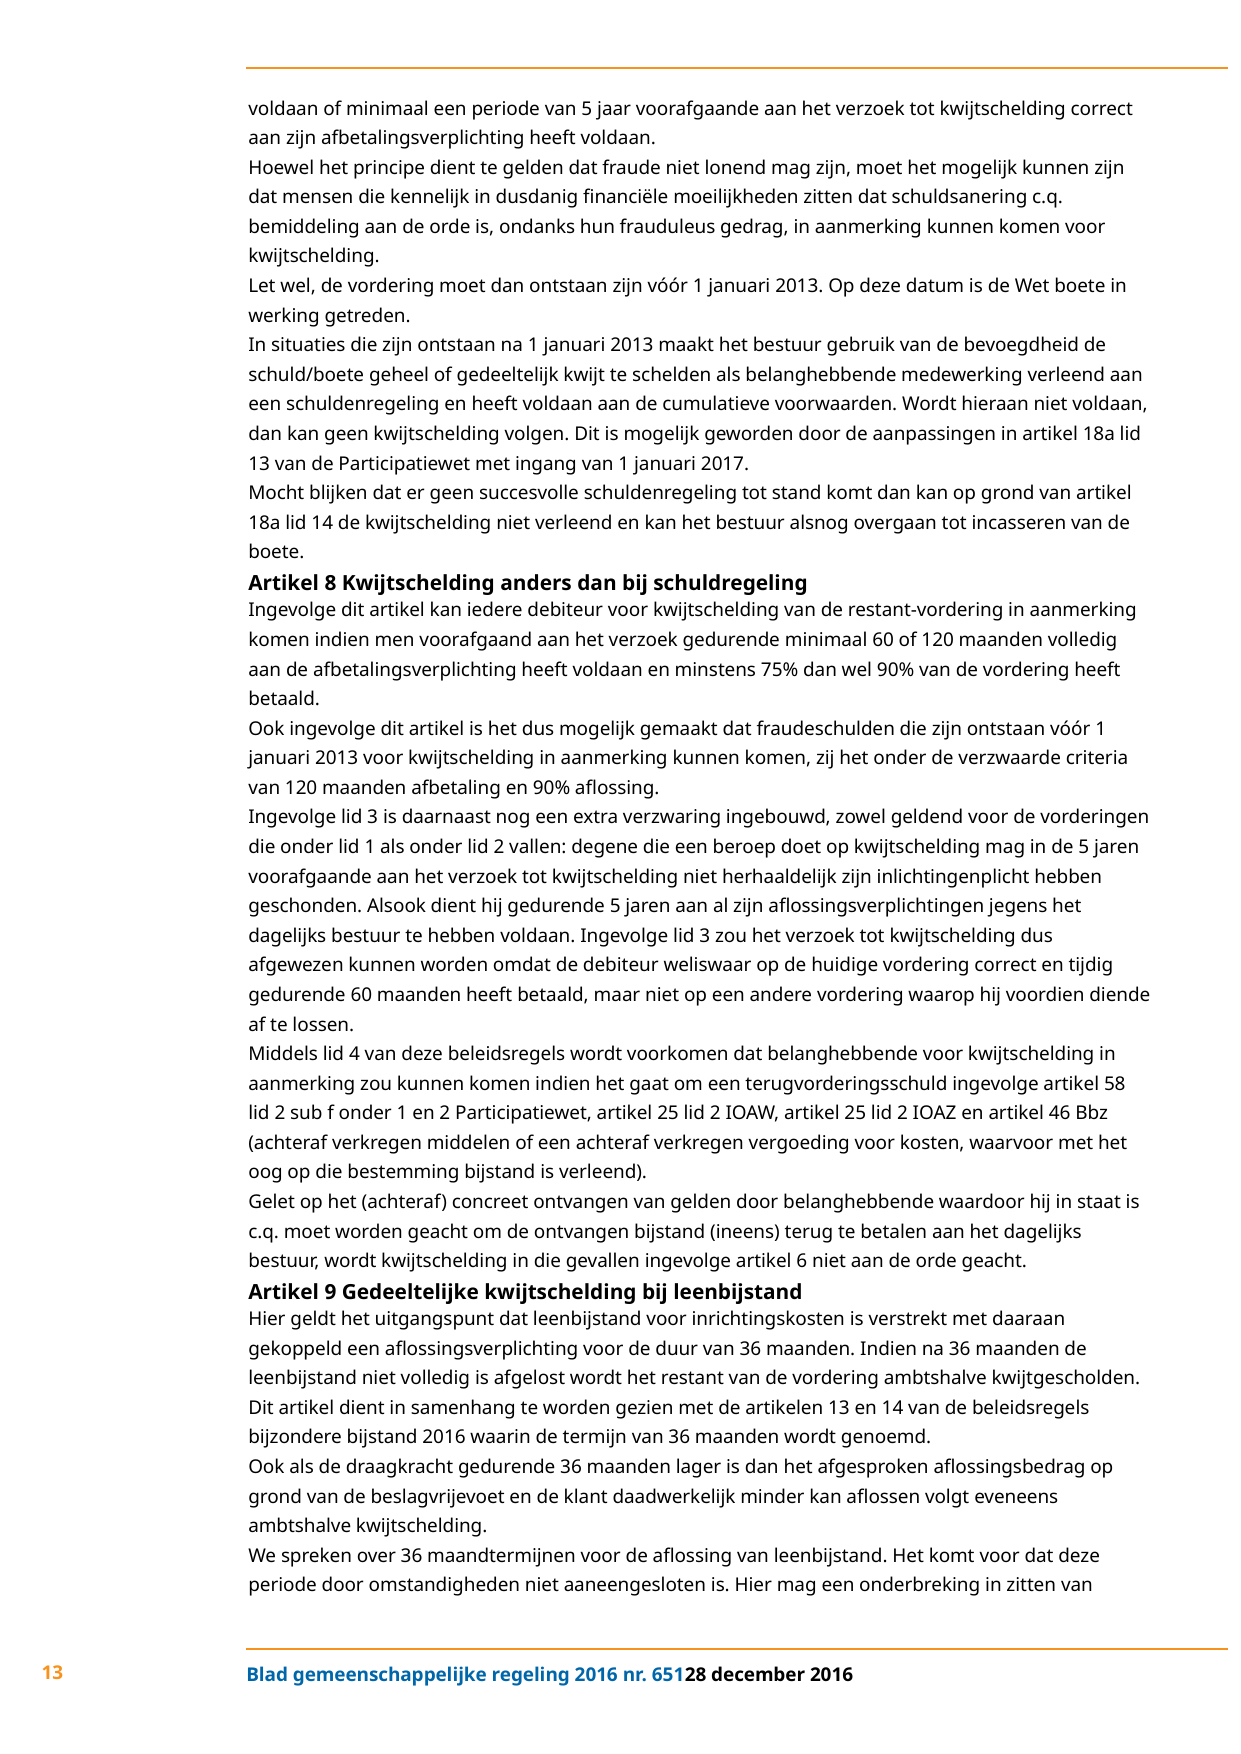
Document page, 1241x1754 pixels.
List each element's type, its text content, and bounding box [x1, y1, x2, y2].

text Artikel 8 Kwijtschelding anders dan bij schuldregeling [248, 568, 1152, 597]
text voldaan of minimaal een periode van 5 jaar voorafgaande aan het verzoek tot kwijtschelding correct aan zijn afbetalingsverplichting heeft voldaan. [248, 95, 1152, 150]
text Let wel, de vordering moet dan ontstaan zijn vóór 1 januari 2013. Op deze datum is de Wet boete in werking getreden. [248, 272, 1152, 328]
picture [41, 47, 231, 172]
text Middels lid 4 van deze beleidsregels wordt voorkomen dat belanghebbende voor kwijtschelding in aanmerking zou kunnen komen indien het gaat om een terugvorderingsschuld ingevolge artikel 58 lid 2 sub f onder 1 en 2 Participatiewet, artikel 25 lid 2 IOAW, artikel 25 lid 2 IOAZ en artikel 46 Bbz (achteraf verkregen middelen of een achteraf verkregen vergoeding voor kosten, waarvoor met het oog op die bestemming bijstand is verleend). [248, 1040, 1152, 1184]
text Ingevolge dit artikel kan iedere debiteur voor kwijtschelding van de restant-vordering in aanmerking komen indien men voorafgaand aan het verzoek gedurende minimaal 60 of 120 maanden volledig aan de afbetalingsverplichting heeft voldaan en minstens 75% dan wel 90% van de vordering heeft betaald. [248, 597, 1152, 711]
text Gelet op het (achteraf) concreet ontvangen van gelden door belanghebbende waardoor hij in staat is c.q. moet worden geacht om de ontvangen bijstand (ineens) terug te betalen aan het dagelijks bestuur, wordt kwijtschelding in die gevallen ingevolge artikel 6 niet aan de orde geacht. [248, 1188, 1152, 1273]
text In situaties die zijn ontstaan na 1 januari 2013 maakt het bestuur gebruik van de bevoegdheid de schuld/boete geheel of gedeeltelijk kwijt te schelden als belanghebbende medewerking verleend aan een schuldenregeling en heeft voldaan aan de cumulatieve voorwaarden. Wordt hieraan niet voldaan, dan kan geen kwijtschelding volgen. Dit is mogelijk geworden door de aanpassingen in artikel 18a lid 13 van de Participatiewet met ingang van 1 januari 2017. [248, 331, 1152, 476]
text Hier geldt het uitgangspunt dat leenbijstand voor inrichtingskosten is verstrekt met daaraan gekoppeld een aflossingsverplichting voor de duur van 36 maanden. Indien na 36 maanden de leenbijstand niet volledig is afgelost wordt het restant van de vordering ambtshalve kwijtgescholden. Dit artikel dient in samenhang te worden gezien met de artikelen 13 en 14 van de beleidsregels bijzondere bijstand 2016 waarin de termijn van 36 maanden wordt genoemd. [248, 1305, 1152, 1449]
text Artikel 9 Gedeeltelijke kwijtschelding bij leenbijstand [248, 1277, 1152, 1305]
text Hoewel het principe dient te gelden dat fraude niet lonend mag zijn, moet het mogelijk kunnen zijn dat mensen die kennelijk in dusdanig financiële moeilijkheden zitten dat schuldsanering c.q. bemiddeling aan de orde is, ondanks hun frauduleus gedrag, in aanmerking kunnen komen voor kwijtschelding. [248, 154, 1152, 268]
text We spreken over 36 maandtermijnen voor de aflossing van leenbijstand. Het komt voor dat deze periode door omstandigheden niet aaneengesloten is. Hier mag een onderbreking in zitten van [248, 1542, 1152, 1597]
text Ook ingevolge dit artikel is het dus mogelijk gemaakt dat fraudeschulden die zijn ontstaan vóór 1 januari 2013 voor kwijtschelding in aanmerking kunnen komen, zij het onder de verzwaarde criteria van 120 maanden afbetaling en 90% aflossing. [248, 715, 1152, 800]
text Mocht blijken dat er geen succesvolle schuldenregeling tot stand komt dan kan op grond van artikel 18a lid 14 de kwijtschelding niet verleend en kan het bestuur alsnog overgaan tot incasseren van de boete. [248, 479, 1152, 564]
text Ook als de draagkracht gedurende 36 maanden lager is dan het afgesproken aflossingsbedrag op grond van de beslagvrijevoet en de klant daadwerkelijk minder kan aflossen volgt eveneens ambtshalve kwijtschelding. [248, 1453, 1152, 1538]
text Ingevolge lid 3 is daarnaast nog een extra verzwaring ingebouwd, zowel geldend voor de vorderingen die onder lid 1 als onder lid 2 vallen: degene die een beroep doet op kwijtschelding mag in de 5 jaren voorafgaande aan het verzoek tot kwijtschelding niet herhaaldelijk zijn inlichtingenplicht hebben geschonden. Alsook dient hij gedurende 5 jaren aan al zijn aflossingsverplichtingen jegens het dagelijks bestuur te hebben voldaan. Ingevolge lid 3 zou het verzoek tot kwijtschelding dus afgewezen kunnen worden omdat de debiteur weliswaar op de huidige vordering correct en tijdig gedurende 60 maanden heeft betaald, maar niet op een andere vordering waarop hij voordien diende af te lossen. [248, 804, 1152, 1036]
